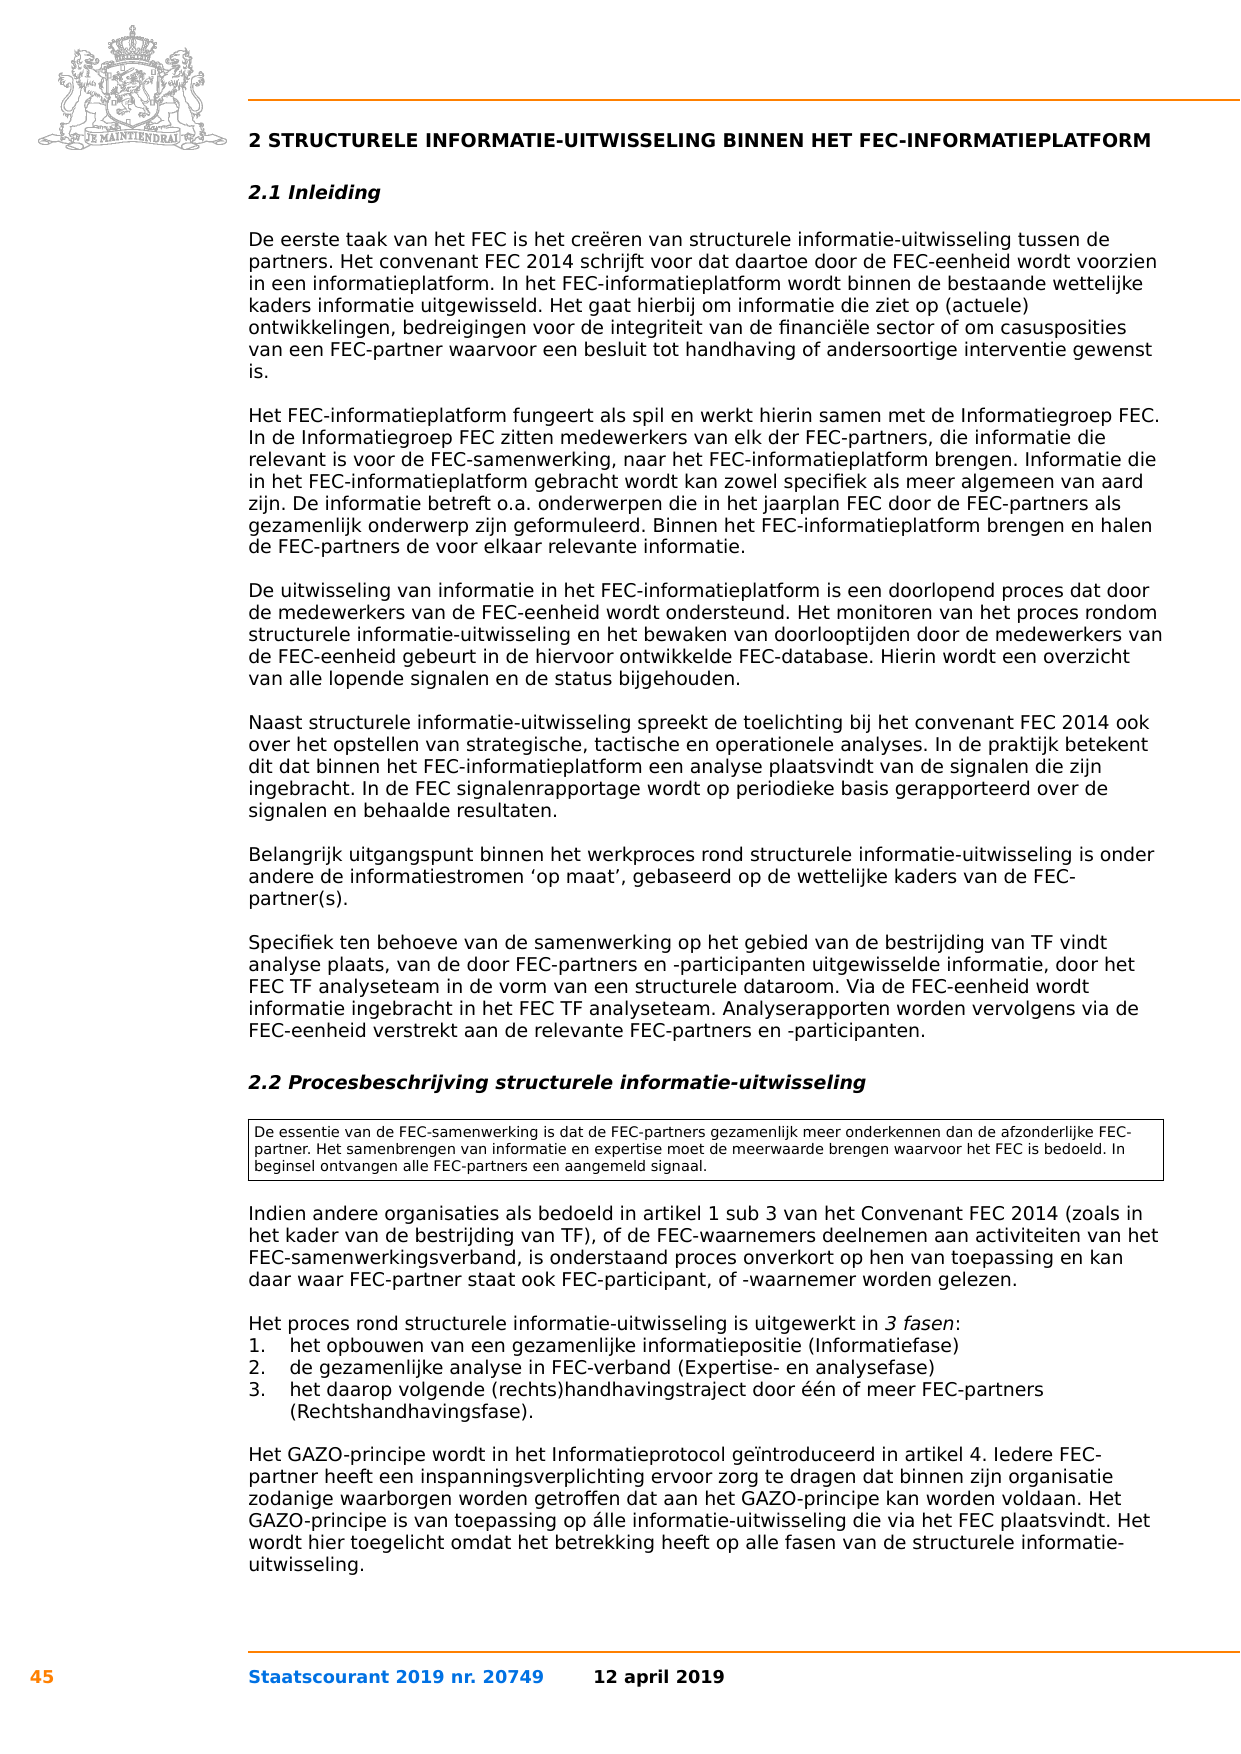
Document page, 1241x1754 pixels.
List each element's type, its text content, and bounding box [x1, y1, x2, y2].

text Specifiek ten behoeve van de samenwerking op het gebied van de bestrijding van TF vindt analyse plaats, van de door FEC-partners en -participanten uitgewisselde informatie, door het FEC TF analyseteam in de vorm van een structurele dataroom. Via de FEC-eenheid wordt informatie ingebracht in het FEC TF analyseteam. Analyserapporten worden vervolgens via de FEC-eenheid verstrekt aan de relevante FEC-partners en -participanten. [248, 932, 1163, 1042]
text 3. het daarop volgende (rechts)handhavingstraject door één of meer FEC-partners (Rechtshandhavingsfase). [248, 1378, 1163, 1422]
subtitle 2 STRUCTURELE INFORMATIE-UITWISSELING BINNEN HET FEC-INFORMATIEPLATFORM [248, 130, 1163, 152]
text Het GAZO-principe wordt in het Informatieprotocol geïntroduceerd in artikel 4. Iedere FEC-partner heeft een inspanningsverplichting ervoor zorg te dragen dat binnen zijn organisatie zodanige waarborgen worden getroffen dat aan het GAZO-principe kan worden voldaan. Het GAZO-principe is van toepassing op álle informatie-uitwisseling die via het FEC plaatsvindt. Het wordt hier toegelicht omdat het betrekking heeft op alle fasen van de structurele informatie-uitwisseling. [248, 1444, 1163, 1576]
text Indien andere organisaties als bedoeld in artikel 1 sub 3 van het Convenant FEC 2014 (zoals in het kader van de bestrijding van TF), of de FEC-waarnemers deelnemen aan activiteiten van het FEC-samenwerkingsverband, is onderstaand proces onverkort op hen van toepassing en kan daar waar FEC-partner staat ook FEC-participant, of -waarnemer worden gelezen. [248, 1203, 1163, 1291]
text 2. de gezamenlijke analyse in FEC-verband (Expertise- en analysefase) [248, 1357, 1163, 1378]
text Naast structurele informatie-uitwisseling spreekt de toelichting bij het convenant FEC 2014 ook over het opstellen van strategische, tactische en operationele analyses. In de praktijk betekent dit dat binnen het FEC-informatieplatform een analyse plaatsvindt van de signalen die zijn ingebracht. In de FEC signalenrapportage wordt op periodieke basis gerapporteerd over de signalen en behaalde resultaten. [248, 712, 1163, 822]
text De uitwisseling van informatie in het FEC-informatieplatform is een doorlopend proces dat door de medewerkers van de FEC-eenheid wordt ondersteund. Het monitoren van het proces rondom structurele informatie-uitwisseling en het bewaken van doorlooptijden door de medewerkers van de FEC-eenheid gebeurt in de hiervoor ontwikkelde FEC-database. Hierin wordt een overzicht van alle lopende signalen en de status bijgehouden. [248, 580, 1163, 690]
text 1. het opbouwen van een gezamenlijke informatiepositie (Informatiefase) [248, 1334, 1163, 1357]
picture [38, 25, 227, 150]
subtitle 2.2 Procesbeschrijving structurele informatie-uitwisseling [248, 1072, 1163, 1093]
text Belangrijk uitgangspunt binnen het werkproces rond structurele informatie-uitwisseling is onder andere de informatiestromen ‘op maat’, gebaseerd op de wettelijke kaders van de FEC-partner(s). [248, 844, 1163, 910]
text Het FEC-informatieplatform fungeert als spil en werkt hierin samen met de Informatiegroep FEC. In de Informatiegroep FEC zitten medewerkers van elk der FEC-partners, die informatie die relevant is voor de FEC-samenwerking, naar het FEC-informatieplatform brengen. Informatie die in het FEC-informatieplatform gebracht wordt kan zowel specifiek als meer algemeen van aard zijn. De informatie betreft o.a. onderwerpen die in het jaarplan FEC door de FEC-partners als gezamenlijk onderwerp zijn geformuleerd. Binnen het FEC-informatieplatform brengen en halen de FEC-partners de voor elkaar relevante informatie. [248, 404, 1163, 558]
text Het proces rond structurele informatie-uitwisseling is uitgewerkt in 3 fasen: [248, 1313, 1163, 1334]
table_header De essentie van de FEC-samenwerking is dat de FEC-partners gezamenlijk meer onderkennen dan de afzonderlijke FEC-partner. Het samenbrengen van informatie en expertise moet de meerwaarde brengen waarvoor het FEC is bedoeld. In beginsel ontvangen alle FEC-partners een aangemeld signaal. [249, 1120, 1163, 1180]
text De eerste taak van het FEC is het creëren van structurele informatie-uitwisseling tussen de partners. Het convenant FEC 2014 schrijft voor dat daartoe door de FEC-eenheid wordt voorzien in een informatieplatform. In het FEC-informatieplatform wordt binnen de bestaande wettelijke kaders informatie uitgewisseld. Het gaat hierbij om informatie die ziet op (actuele) ontwikkelingen, bedreigingen voor de integriteit van de financiële sector of om casusposities van een FEC-partner waarvoor een besluit tot handhaving of andersoortige interventie gewenst is. [248, 229, 1163, 383]
subtitle 2.1 Inleiding [248, 182, 1163, 204]
